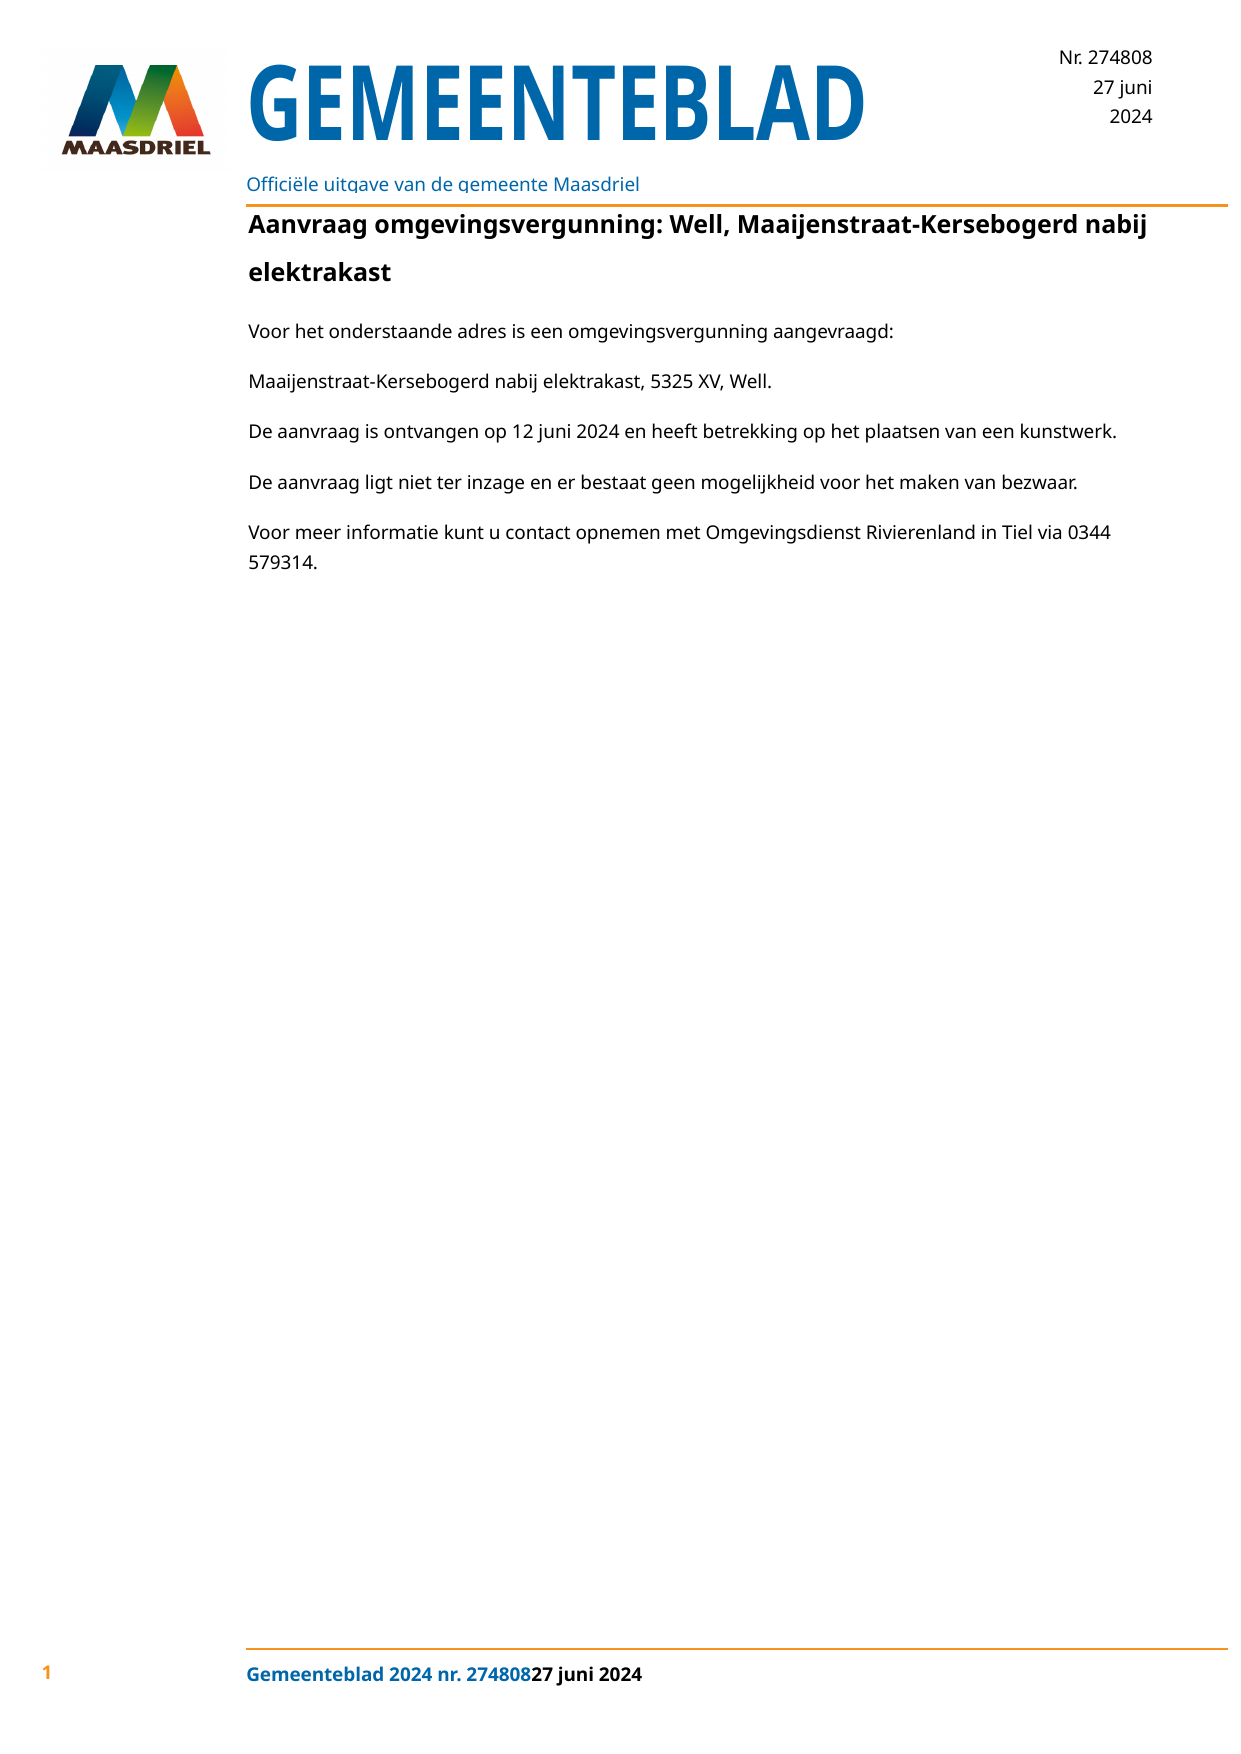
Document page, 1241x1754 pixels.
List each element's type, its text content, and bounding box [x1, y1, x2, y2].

text De aanvraag is ontvangen op 12 juni 2024 en heeft betrekking op het plaatsen van een kunstwerk. [248, 419, 1152, 444]
text Aanvraag omgevingsvergunning: Well, Maaijenstraat-Kersebogerd nabij elektrakast [248, 207, 1152, 288]
text Voor meer informatie kunt u contact opnemen met Omgevingsdienst Rivierenland in Tiel via 0344 579314. [248, 519, 1152, 575]
text Voor het onderstaande adres is een omgevingsvergunning aangevraagd: [248, 318, 1152, 344]
text De aanvraag ligt niet ter inzage en er bestaat geen mogelijkheid voor het maken van bezwaar. [248, 469, 1152, 495]
text Maaijenstraat-Kersebogerd nabij elektrakast, 5325 XV, Well. [248, 368, 1152, 394]
picture [41, 47, 231, 172]
